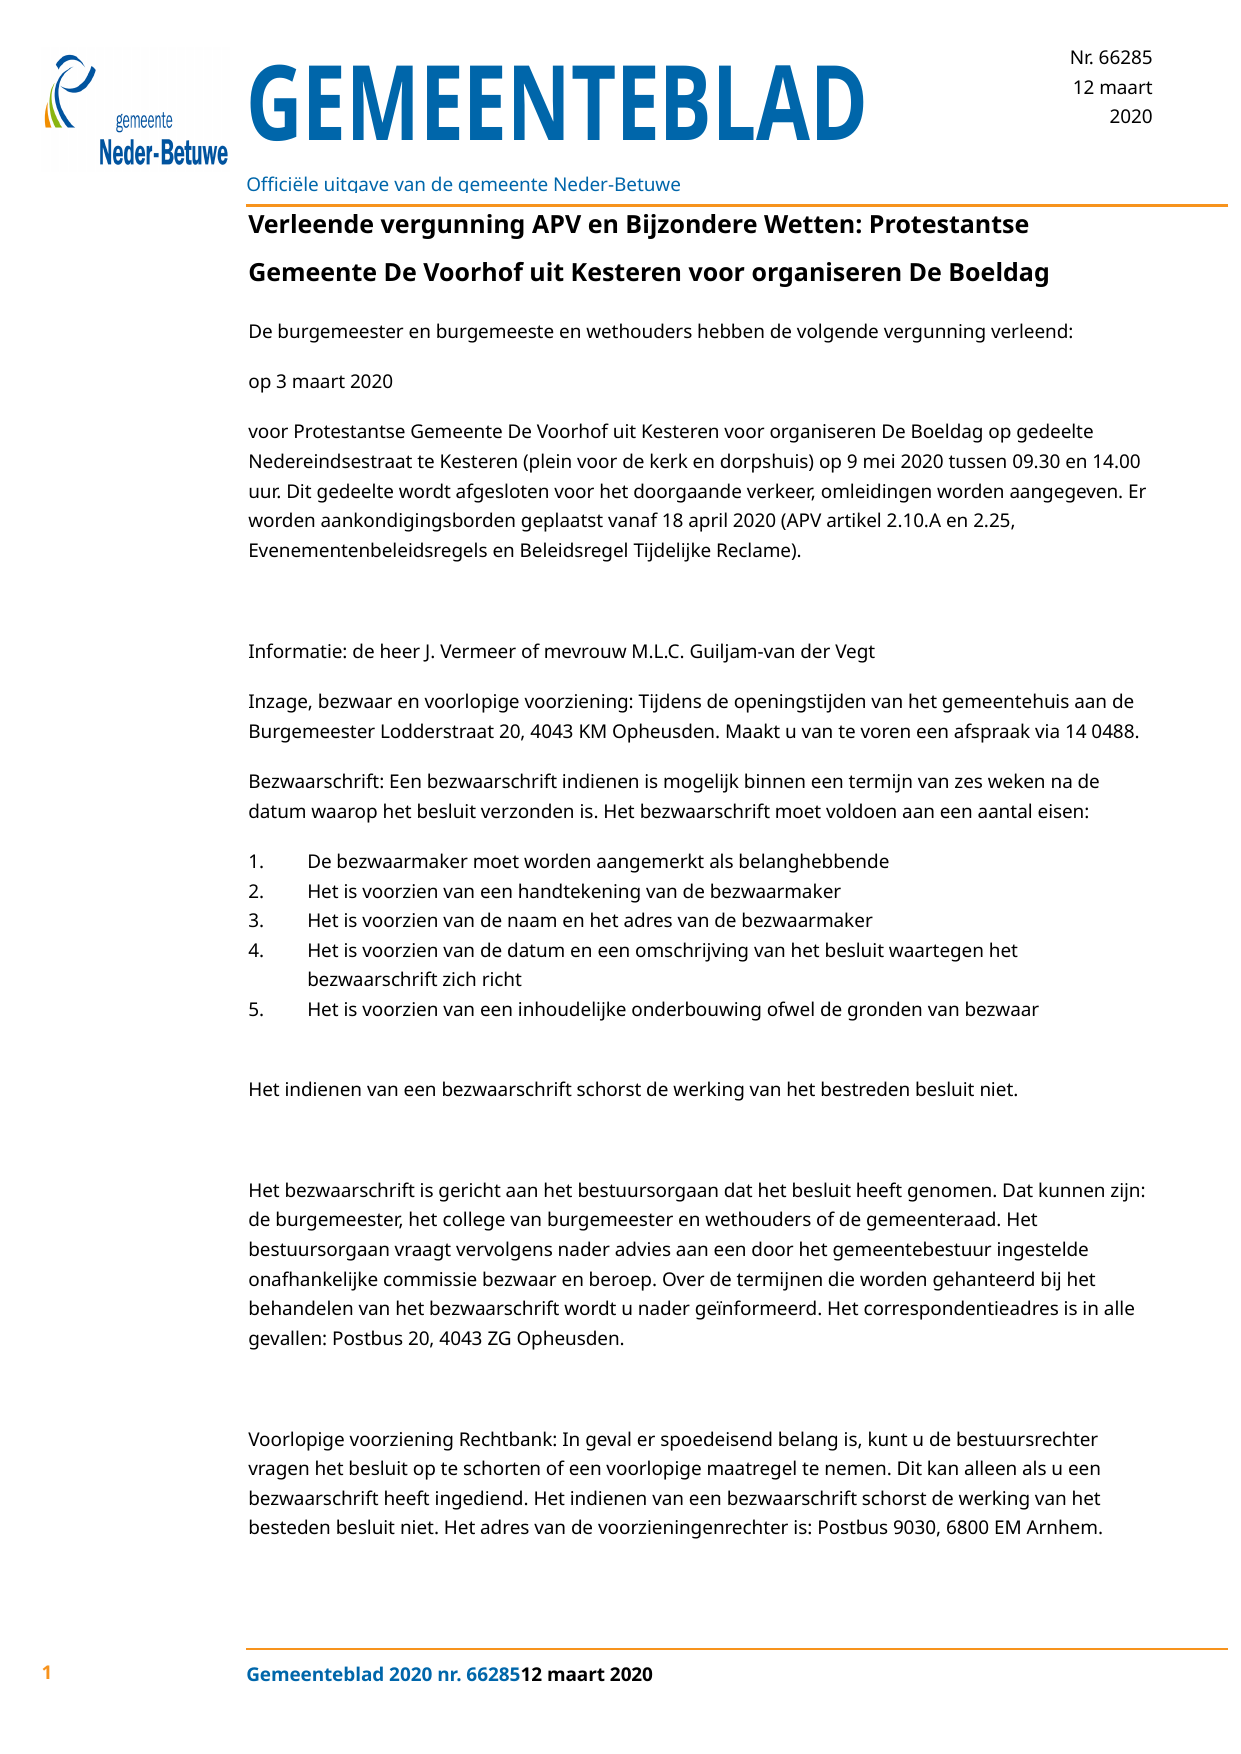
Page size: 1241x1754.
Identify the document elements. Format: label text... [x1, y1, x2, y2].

list Het is voorzien van de naam en het adres van de bezwaarmaker [248, 907, 1152, 933]
picture [41, 47, 231, 172]
text Verleende vergunning APV en Bijzondere Wetten: Protestantse Gemeente De Voorhof uit Kesteren voor organiseren De Boeldag [248, 207, 1152, 288]
text Inzage, bezwaar en voorlopige voorziening: Tijdens de openingstijden van het gemeentehuis aan de Burgemeester Lodderstraat 20, 4043 KM Opheusden. Maakt u van te voren een afspraak via 14 0488. [248, 688, 1152, 744]
list Het is voorzien van de datum en een omschrijving van het besluit waartegen het bezwaarschrift zich richt [248, 937, 1152, 992]
list Het is voorzien van een inhoudelijke onderbouwing ofwel de gronden van bezwaar [248, 996, 1152, 1022]
text op 3 maart 2020 [248, 368, 1152, 394]
text voor Protestantse Gemeente De Voorhof uit Kesteren voor organiseren De Boeldag op gedeelte Nedereindsestraat te Kesteren (plein voor de kerk en dorpshuis) op 9 mei 2020 tussen 09.30 en 14.00 uur. Dit gedeelte wordt afgesloten voor het doorgaande verkeer, omleidingen worden aangegeven. Er worden aankondigingsborden geplaatst vanaf 18 april 2020 (APV artikel 2.10.A en 2.25, Evenementenbeleidsregels en Beleidsregel Tijdelijke Reclame). [248, 419, 1152, 563]
text De burgemeester en burgemeeste en wethouders hebben de volgende vergunning verleend: [248, 318, 1152, 344]
list Het is voorzien van een handtekening van de bezwaarmaker [248, 878, 1152, 904]
text Het indienen van een bezwaarschrift schorst de werking van het bestreden besluit niet. [248, 1076, 1152, 1102]
text Voorlopige voorziening Rechtbank: In geval er spoedeisend belang is, kunt u de bestuursrechter vragen het besluit op te schorten of een voorlopige maatregel te nemen. Dit kan alleen als u een bezwaarschrift heeft ingediend. Het indienen van een bezwaarschrift schorst de werking van het besteden besluit niet. Het adres van de voorzieningenrechter is: Postbus 9030, 6800 EM Arnhem. [248, 1426, 1152, 1540]
text Informatie: de heer J. Vermeer of mevrouw M.L.C. Guiljam-van der Vegt [248, 638, 1152, 664]
list De bezwaarmaker moet worden aangemerkt als belanghebbende [248, 848, 1152, 874]
text Het bezwaarschrift is gericht aan het bestuursorgaan dat het besluit heeft genomen. Dat kunnen zijn: de burgemeester, het college van burgemeester en wethouders of de gemeenteraad. Het bestuursorgaan vraagt vervolgens nader advies aan een door het gemeentebestuur ingestelde onafhankelijke commissie bezwaar en beroep. Over de termijnen die worden gehanteerd bij het behandelen van het bezwaarschrift wordt u nader geïnformeerd. Het correspondentieadres is in alle gevallen: Postbus 20, 4043 ZG Opheusden. [248, 1177, 1152, 1351]
text Bezwaarschrift: Een bezwaarschrift indienen is mogelijk binnen een termijn van zes weken na de datum waarop het besluit verzonden is. Het bezwaarschrift moet voldoen aan een aantal eisen: [248, 768, 1152, 824]
